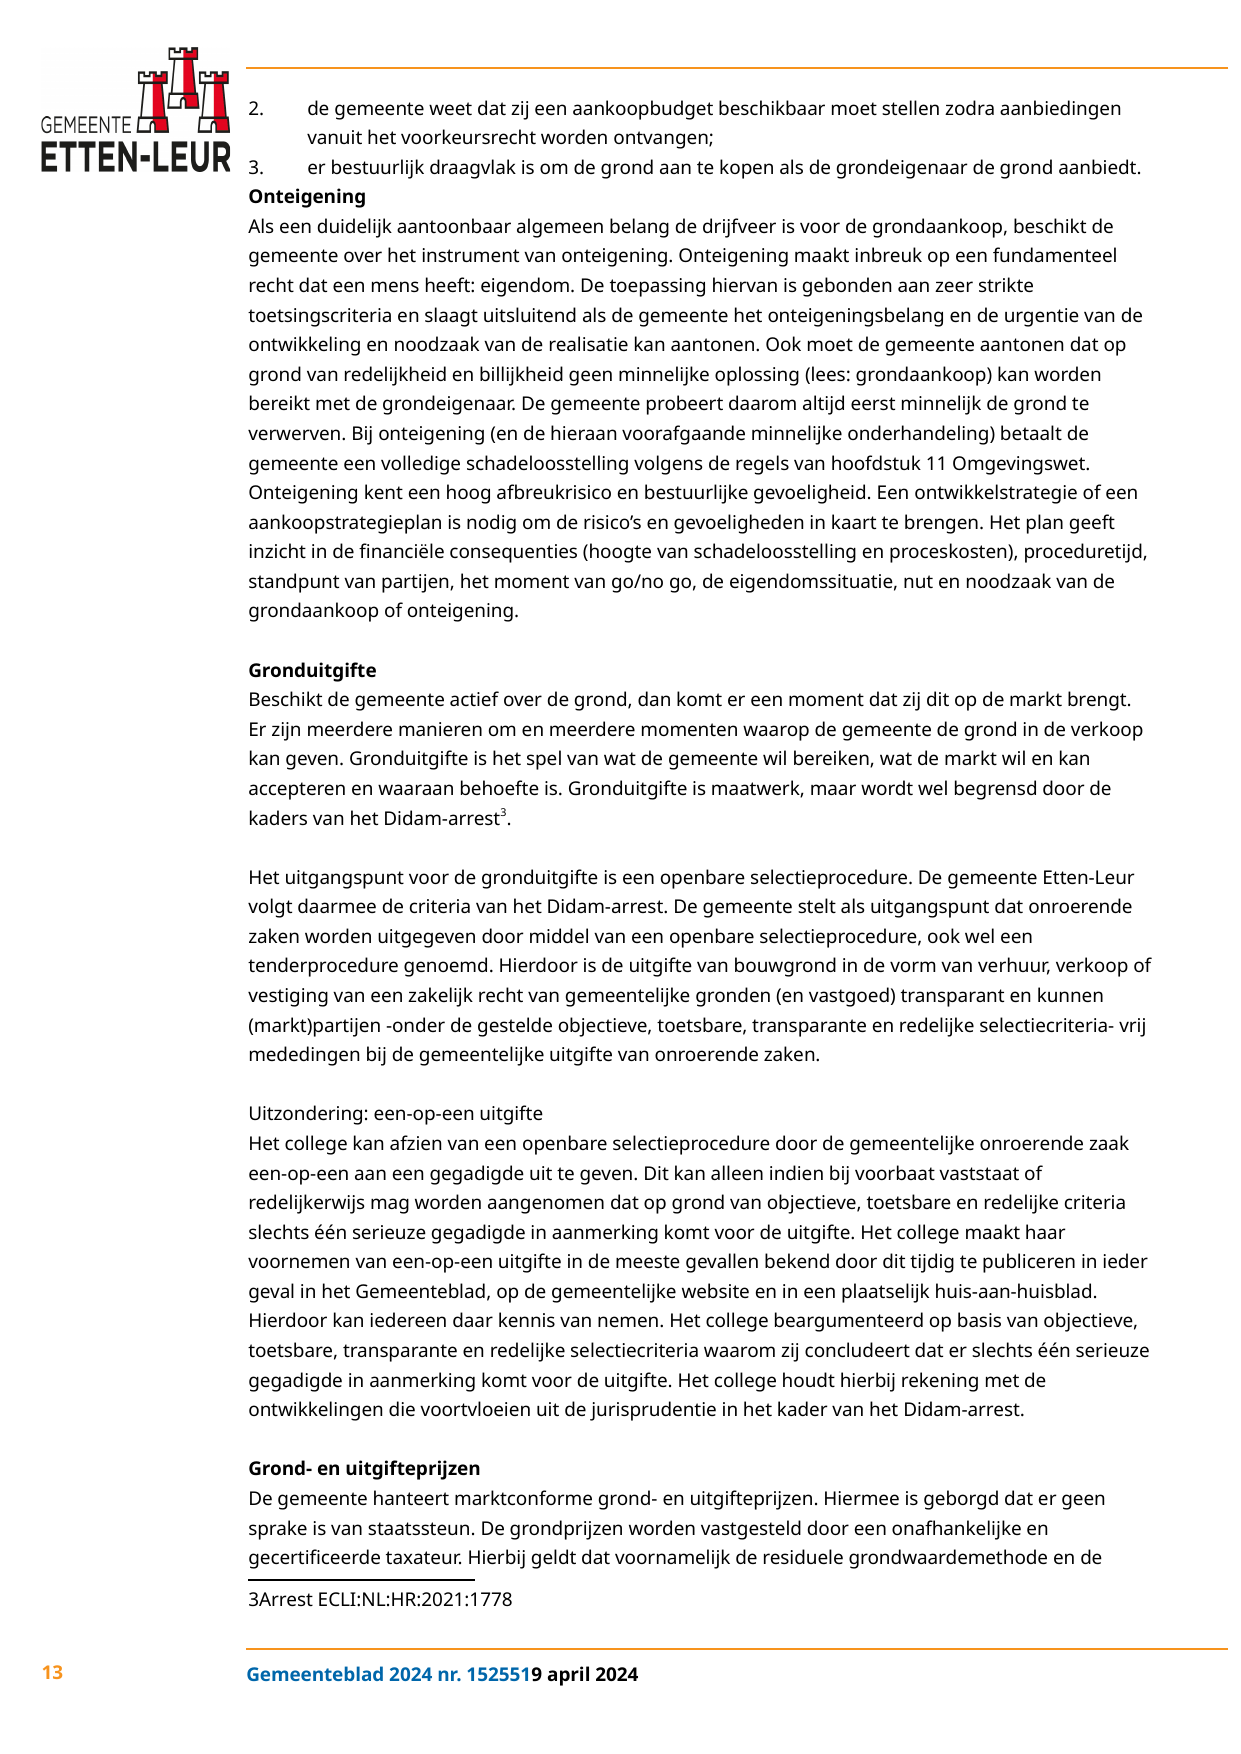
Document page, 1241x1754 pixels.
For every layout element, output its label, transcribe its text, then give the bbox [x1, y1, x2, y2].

text De gemeente hanteert marktconforme grond- en uitgifteprijzen. Hiermee is geborgd dat er geen sprake is van staatssteun. De grondprijzen worden vastgesteld door een onafhankelijke en gecertificeerde taxateur. Hierbij geldt dat voornamelijk de residuele grondwaardemethode en de [248, 1485, 1152, 1570]
list er bestuurlijk draagvlak is om de grond aan te kopen als de grondeigenaar de grond aanbiedt. [248, 154, 1152, 180]
text Het uitgangspunt voor de gronduitgifte is een openbare selectieprocedure. De gemeente Etten-Leur volgt daarmee de criteria van het Didam-arrest. De gemeente stelt als uitgangspunt dat onroerende zaken worden uitgegeven door middel van een openbare selectieprocedure, ook wel een tenderprocedure genoemd. Hierdoor is de uitgifte van bouwgrond in de vorm van verhuur, verkoop of vestiging van een zakelijk recht van gemeentelijke gronden (en vastgoed) transparant en kunnen (markt)partijen -onder de gestelde objectieve, toetsbare, transparante en redelijke selectiecriteria- vrij mededingen bij de gemeentelijke uitgifte van onroerende zaken. [248, 864, 1152, 1067]
text Gronduitgifte [248, 657, 1152, 683]
text Onteigening [248, 183, 1152, 209]
text Het college kan afzien van een openbare selectieprocedure door de gemeentelijke onroerende zaak een-op-een aan een gegadigde uit te geven. Dit kan alleen indien bij voorbaat vaststaat of redelijkerwijs mag worden aangenomen dat op grond van objectieve, toetsbare en redelijke criteria slechts één serieuze gegadigde in aanmerking komt voor de uitgifte. Het college maakt haar voornemen van een-op-een uitgifte in de meeste gevallen bekend door dit tijdig te publiceren in ieder geval in het Gemeenteblad, op de gemeentelijke website en in een plaatselijk huis-aan-huisblad. Hierdoor kan iedereen daar kennis van nemen. Het college beargumenteerd op basis van objectieve, toetsbare, transparante en redelijke selectiecriteria waarom zij concludeert dat er slechts één serieuze gegadigde in aanmerking komt voor de uitgifte. Het college houdt hierbij rekening met de ontwikkelingen die voortvloeien uit de jurisprudentie in het kader van het Didam-arrest. [248, 1130, 1152, 1422]
text Beschikt de gemeente actief over de grond, dan komt er een moment dat zij dit op de markt brengt. Er zijn meerdere manieren om en meerdere momenten waarop de gemeente de grond in de verkoop kan geven. Gronduitgifte is het spel van wat de gemeente wil bereiken, wat de markt wil en kan accepteren en waaraan behoefte is. Gronduitgifte is maatwerk, maar wordt wel begrensd door de kaders van het Didam-arrest. [248, 686, 1152, 831]
list de gemeente weet dat zij een aankoopbudget beschikbaar moet stellen zodra aanbiedingen vanuit het voorkeursrecht worden ontvangen; [248, 95, 1152, 150]
text Uitzondering: een-op-een uitgifte [248, 1101, 1152, 1126]
text Als een duidelijk aantoonbaar algemeen belang de drijfveer is voor de grondaankoop, beschikt de gemeente over het instrument van onteigening. Onteigening maakt inbreuk op een fundamenteel recht dat een mens heeft: eigendom. De toepassing hiervan is gebonden aan zeer strikte toetsingscriteria en slaagt uitsluitend als de gemeente het onteigeningsbelang en de urgentie van de ontwikkeling en noodzaak van de realisatie kan aantonen. Ook moet de gemeente aantonen dat op grond van redelijkheid en billijkheid geen minnelijke oplossing (lees: grondaankoop) kan worden bereikt met de grondeigenaar. De gemeente probeert daarom altijd eerst minnelijk de grond te verwerven. Bij onteigening (en de hieraan voorafgaande minnelijke onderhandeling) betaalt de gemeente een volledige schadeloosstelling volgens de regels van hoofdstuk 11 Omgevingswet. Onteigening kent een hoog afbreukrisico en bestuurlijke gevoeligheid. Een ontwikkelstrategie of een aankoopstrategieplan is nodig om de risico’s en gevoeligheden in kaart te brengen. Het plan geeft inzicht in de financiële consequenties (hoogte van schadeloosstelling en proceskosten), proceduretijd, standpunt van partijen, het moment van go/no go, de eigendomssituatie, nut en noodzaak van de grondaankoop of onteigening. [248, 213, 1152, 623]
text Arrest ECLI:NL:HR:2021:1778 [248, 1586, 1152, 1612]
picture [41, 47, 231, 172]
text Grond- en uitgifteprijzen [248, 1456, 1152, 1481]
